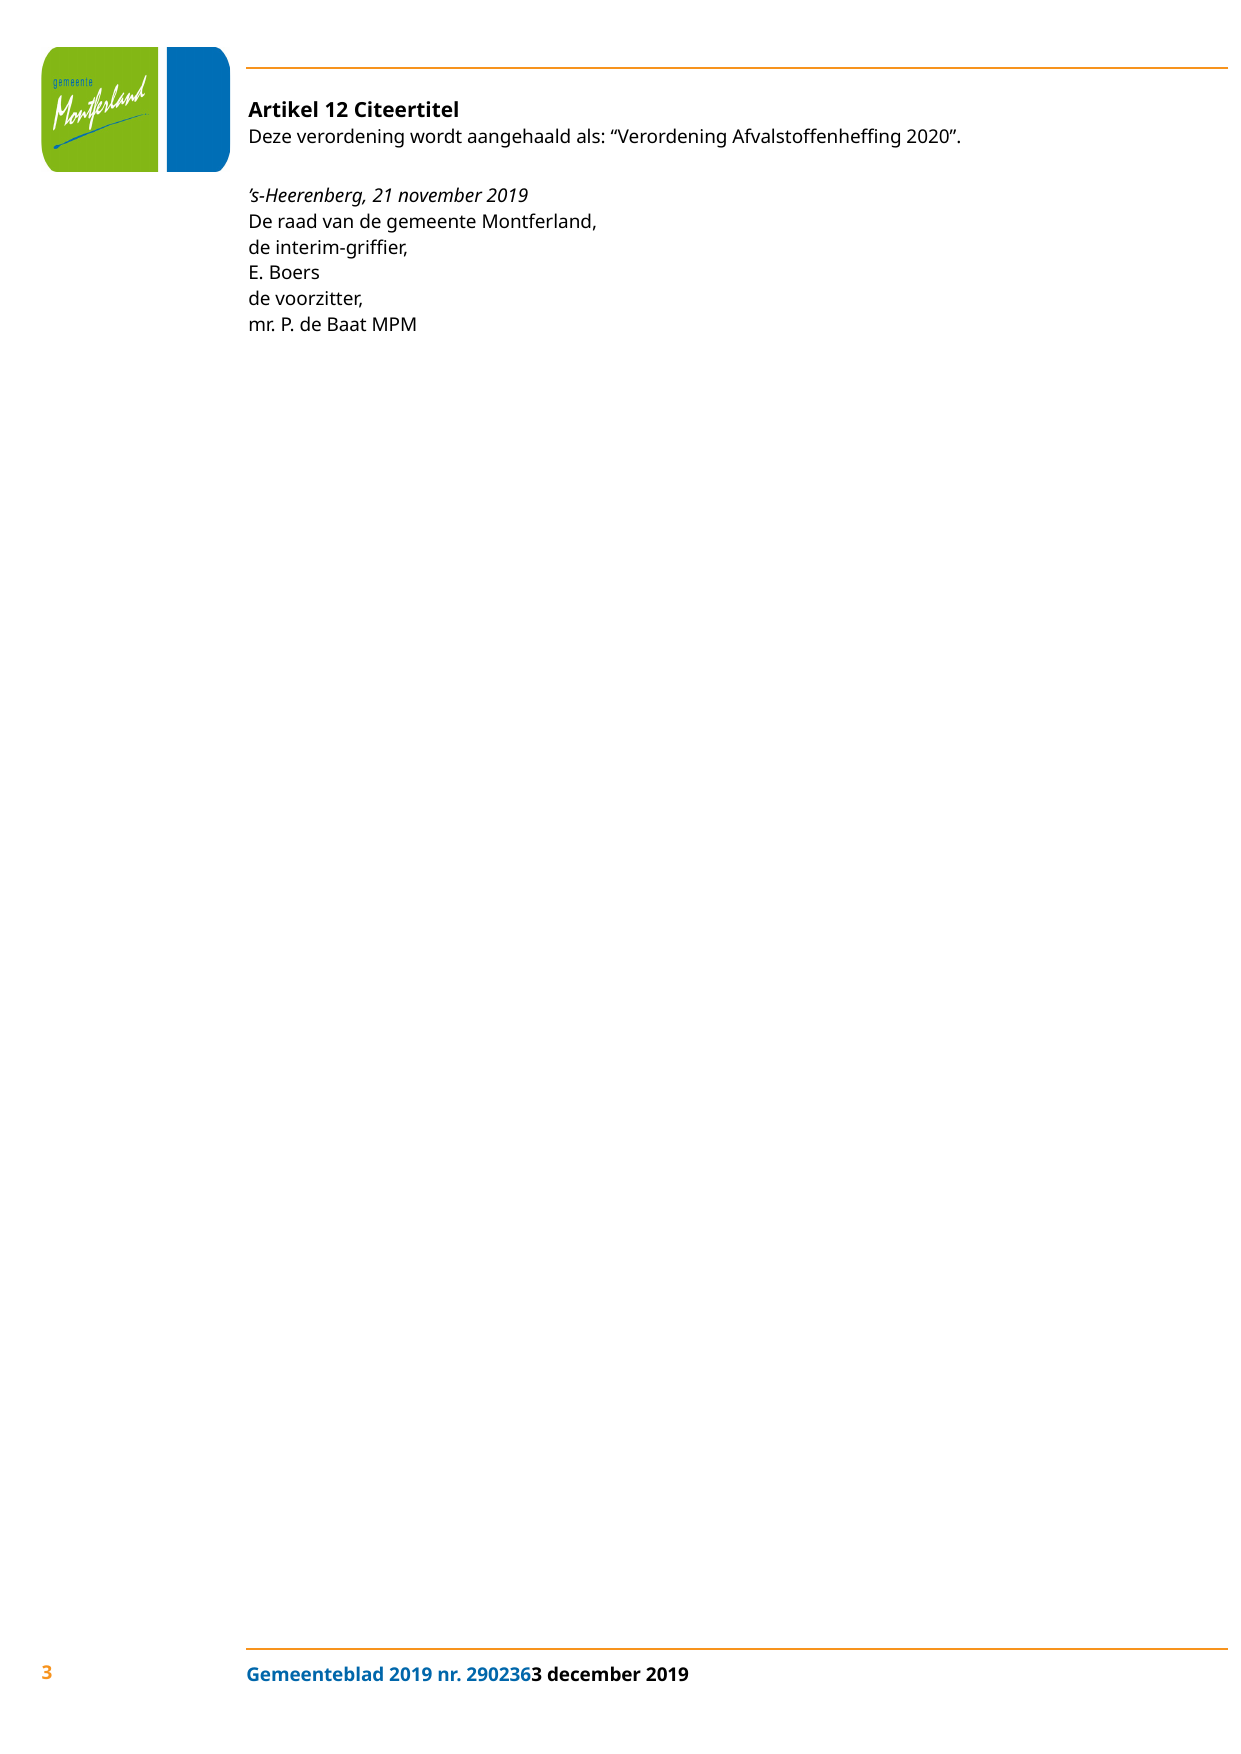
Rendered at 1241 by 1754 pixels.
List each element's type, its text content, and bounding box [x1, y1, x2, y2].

text Deze verordening wordt aangehaald als: “Verordening Afvalstoffenheffing 2020”. [248, 123, 1152, 149]
text E. Boers [248, 259, 1152, 285]
text De raad van de gemeente Montferland, [248, 208, 1152, 234]
text ’s-Heerenberg, 21 november 2019 [248, 182, 1152, 208]
text mr. P. de Baat MPM [248, 311, 1152, 337]
text de voorzitter, [248, 285, 1152, 311]
text de interim-griffier, [248, 234, 1152, 259]
text Artikel 12 Citeertitel [248, 95, 1152, 123]
picture [41, 47, 231, 172]
